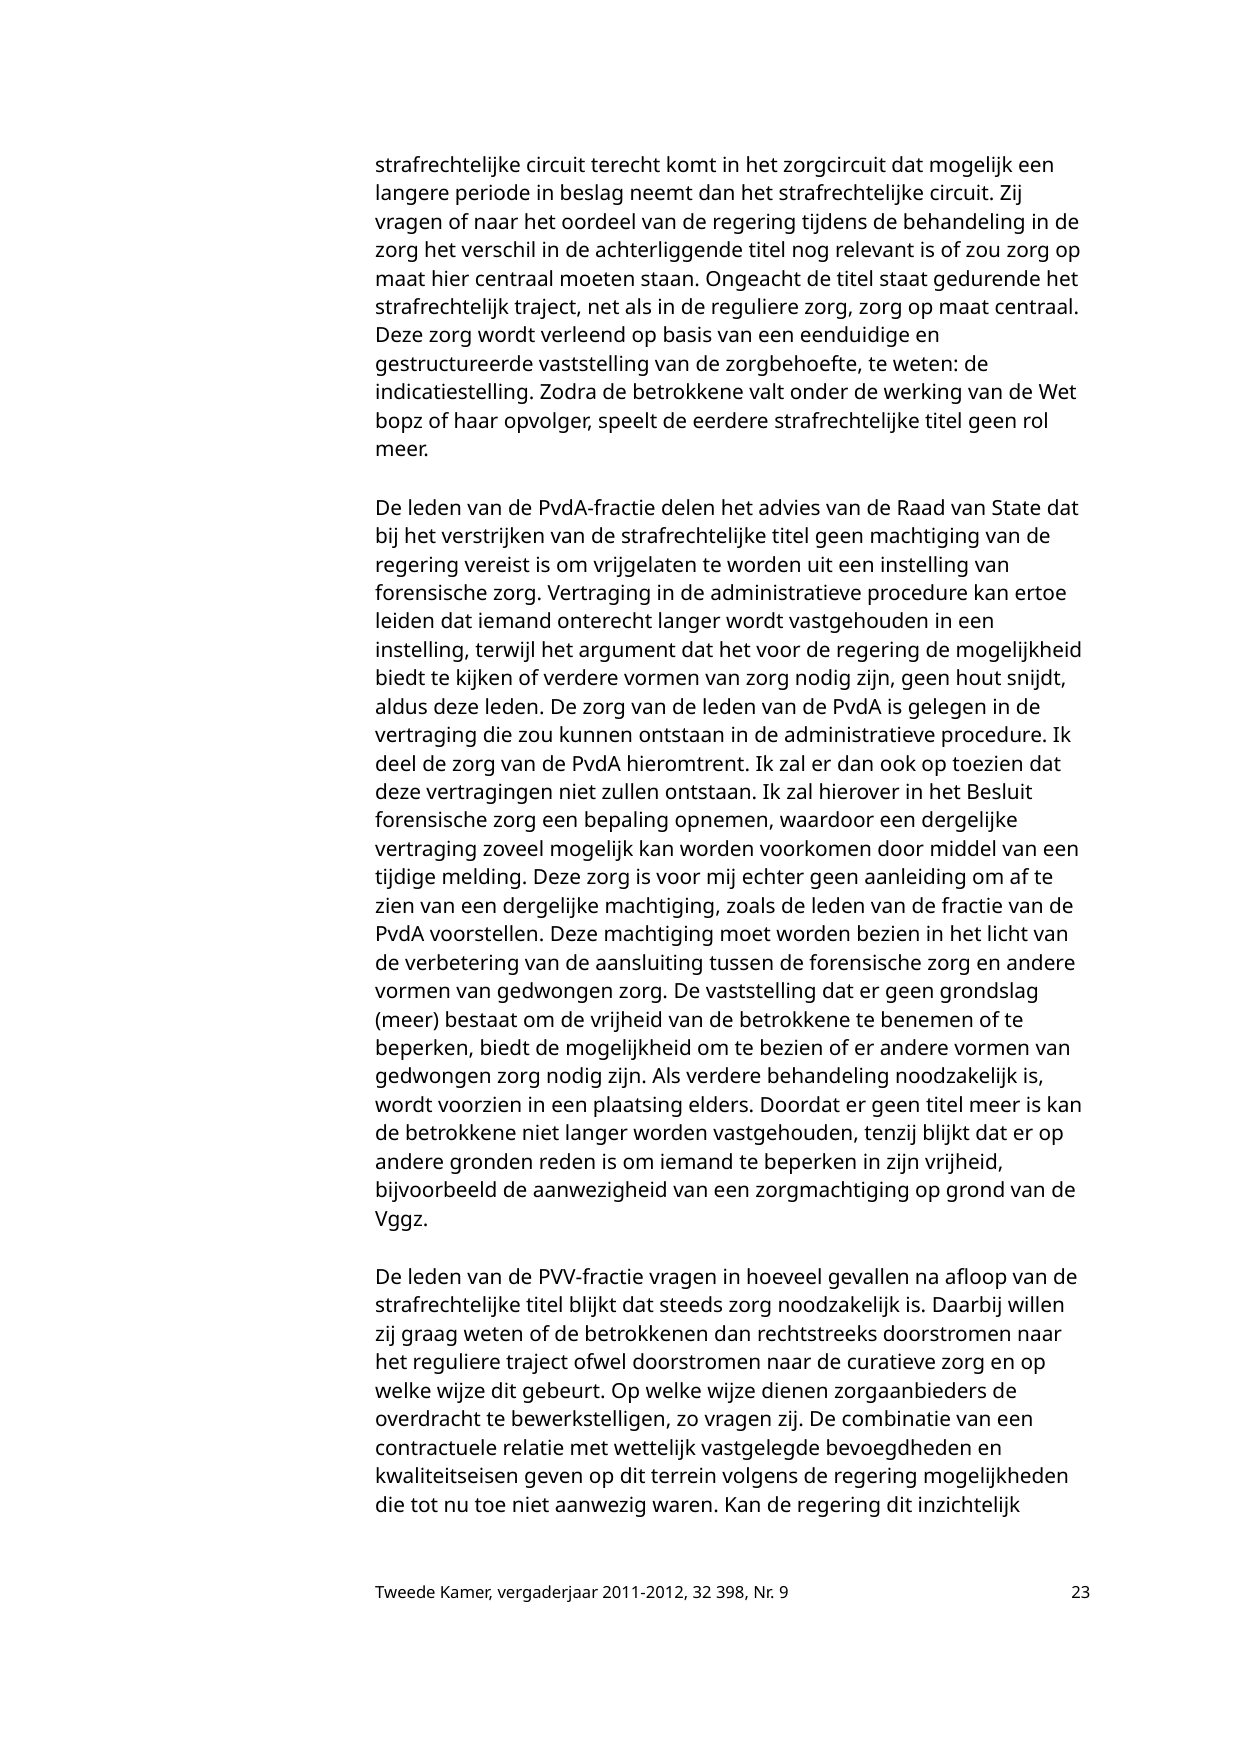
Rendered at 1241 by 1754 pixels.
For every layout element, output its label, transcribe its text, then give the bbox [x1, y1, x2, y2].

text De leden van de PvdA-fractie delen het advies van de Raad van State dat bij het verstrijken van de strafrechtelijke titel geen machtiging van de regering vereist is om vrijgelaten te worden uit een instelling van forensische zorg. Vertraging in de administratieve procedure kan ertoe leiden dat iemand onterecht langer wordt vastgehouden in een instelling, terwijl het argument dat het voor de regering de mogelijkheid biedt te kijken of verdere vormen van zorg nodig zijn, geen hout snijdt, aldus deze leden. De zorg van de leden van de PvdA is gelegen in de vertraging die zou kunnen ontstaan in de administratieve procedure. Ik deel de zorg van de PvdA hieromtrent. Ik zal er dan ook op toezien dat deze vertragingen niet zullen ontstaan. Ik zal hierover in het Besluit forensische zorg een bepaling opnemen, waardoor een dergelijke vertraging zoveel mogelijk kan worden voorkomen door middel van een tijdige melding. Deze zorg is voor mij echter geen aanleiding om af te zien van een dergelijke machtiging, zoals de leden van de fractie van de PvdA voorstellen. Deze machtiging moet worden bezien in het licht van de verbetering van de aansluiting tussen de forensische zorg en andere vormen van gedwongen zorg. De vaststelling dat er geen grondslag (meer) bestaat om de vrijheid van de betrokkene te benemen of te beperken, biedt de mogelijkheid om te bezien of er andere vormen van gedwongen zorg nodig zijn. Als verdere behandeling noodzakelijk is, wordt voorzien in een plaatsing elders. Doordat er geen titel meer is kan de betrokkene niet langer worden vastgehouden, tenzij blijkt dat er op andere gronden reden is om iemand te beperken in zijn vrijheid, bijvoorbeeld de aanwezigheid van een zorgmachtiging op grond van de Vggz. [375, 493, 1090, 1232]
text De leden van de PVV-fractie vragen in hoeveel gevallen na afloop van de strafrechtelijke titel blijkt dat steeds zorg noodzakelijk is. Daarbij willen zij graag weten of de betrokkenen dan rechtstreeks doorstromen naar het reguliere traject ofwel doorstromen naar de curatieve zorg en op welke wijze dit gebeurt. Op welke wijze dienen zorgaanbieders de overdracht te bewerkstelligen, zo vragen zij. De combinatie van een contractuele relatie met wettelijk vastgelegde bevoegdheden en kwaliteitseisen geven op dit terrein volgens de regering mogelijkheden die tot nu toe niet aanwezig waren. Kan de regering dit inzichtelijk [375, 1262, 1090, 1518]
text strafrechtelijke circuit terecht komt in het zorgcircuit dat mogelijk een langere periode in beslag neemt dan het strafrechtelijke circuit. Zij vragen of naar het oordeel van de regering tijdens de behandeling in de zorg het verschil in de achterliggende titel nog relevant is of zou zorg op maat hier centraal moeten staan. Ongeacht de titel staat gedurende het strafrechtelijk traject, net als in de reguliere zorg, zorg op maat centraal. Deze zorg wordt verleend op basis van een eenduidige en gestructureerde vaststelling van de zorgbehoefte, te weten: de indicatiestelling. Zodra de betrokkene valt onder de werking van de Wet bopz of haar opvolger, speelt de eerdere strafrechtelijke titel geen rol meer. [375, 150, 1090, 463]
